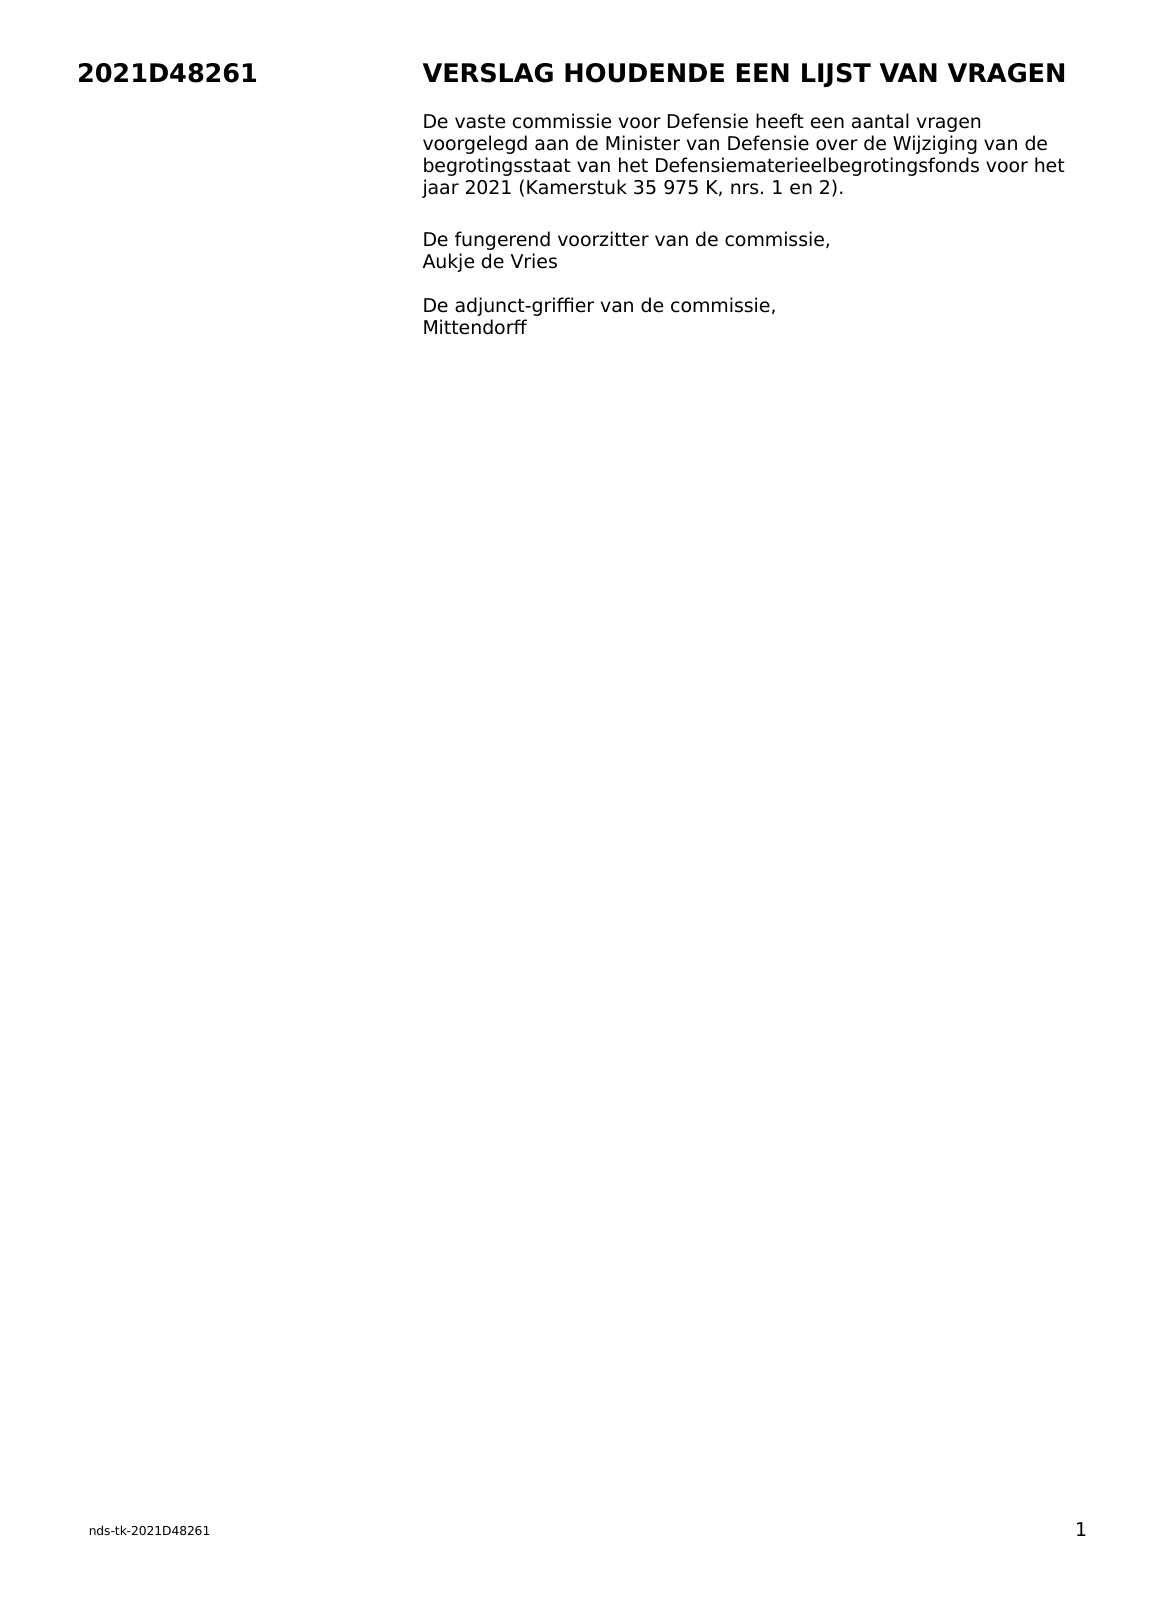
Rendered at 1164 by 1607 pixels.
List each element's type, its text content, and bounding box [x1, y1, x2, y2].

text 2021D48261 VERSLAG HOUDENDE EEN LIJST VAN VRAGEN [77, 59, 1087, 89]
text De adjunct-griffier van de commissie, Mittendorff [422, 295, 1087, 339]
text De fungerend voorzitter van de commissie, Aukje de Vries [422, 229, 1087, 273]
text De vaste commissie voor Defensie heeft een aantal vragen voorgelegd aan de Minister van Defensie over de Wijziging van de begrotingsstaat van het Defensiematerieelbegrotingsfonds voor het jaar 2021 (Kamerstuk 35 975 K, nrs. 1 en 2). [422, 111, 1087, 199]
text nds-tk-2021D48261 [88, 1524, 323, 1538]
